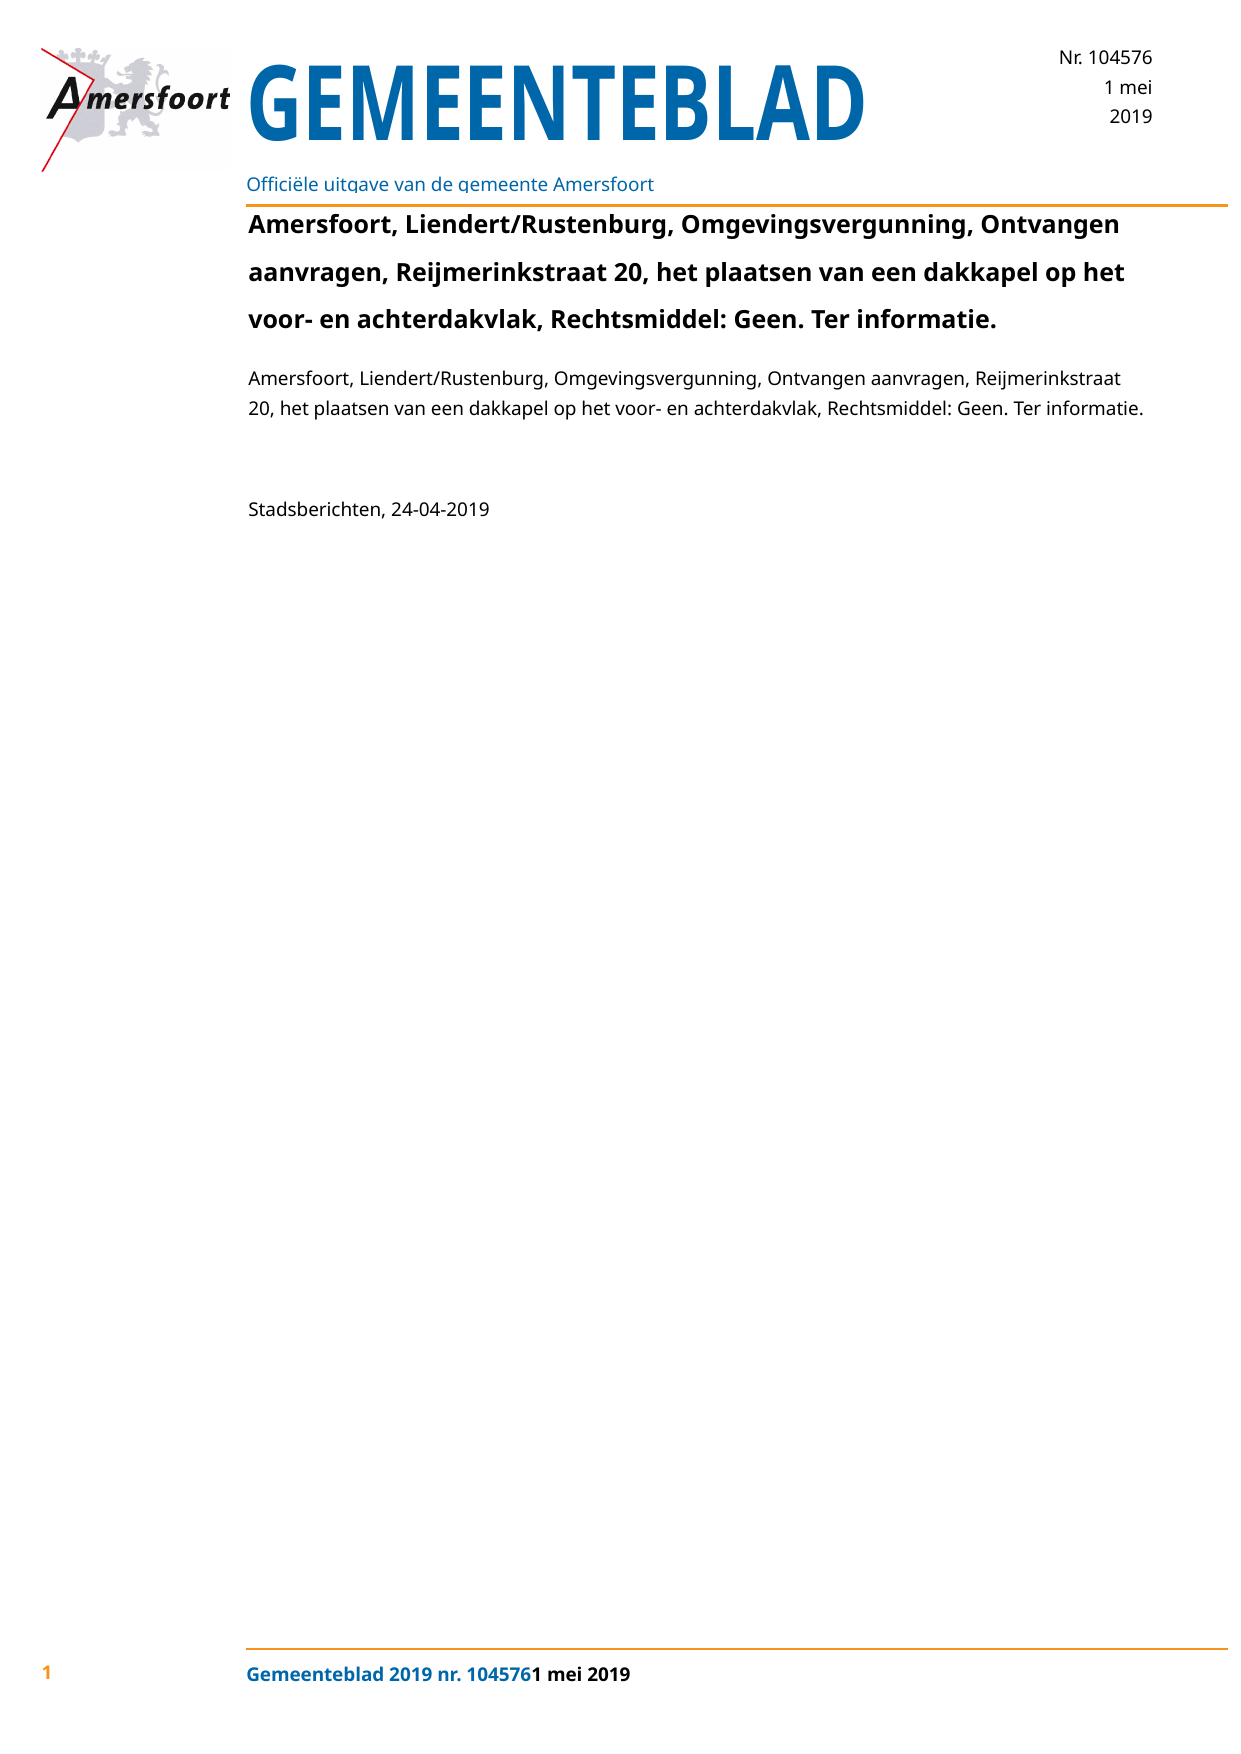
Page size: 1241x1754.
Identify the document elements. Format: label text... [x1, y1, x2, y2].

text Stadsberichten, 24-04-2019 [248, 496, 1152, 522]
text Amersfoort, Liendert/Rustenburg, Omgevingsvergunning, Ontvangen aanvragen, Reijmerinkstraat 20, het plaatsen van een dakkapel op het voor- en achterdakvlak, Rechtsmiddel: Geen. Ter informatie. [248, 366, 1152, 421]
picture [41, 47, 231, 172]
text Amersfoort, Liendert/Rustenburg, Omgevingsvergunning, Ontvangen aanvragen, Reijmerinkstraat 20, het plaatsen van een dakkapel op het voor- en achterdakvlak, Rechtsmiddel: Geen. Ter informatie. [248, 207, 1152, 336]
